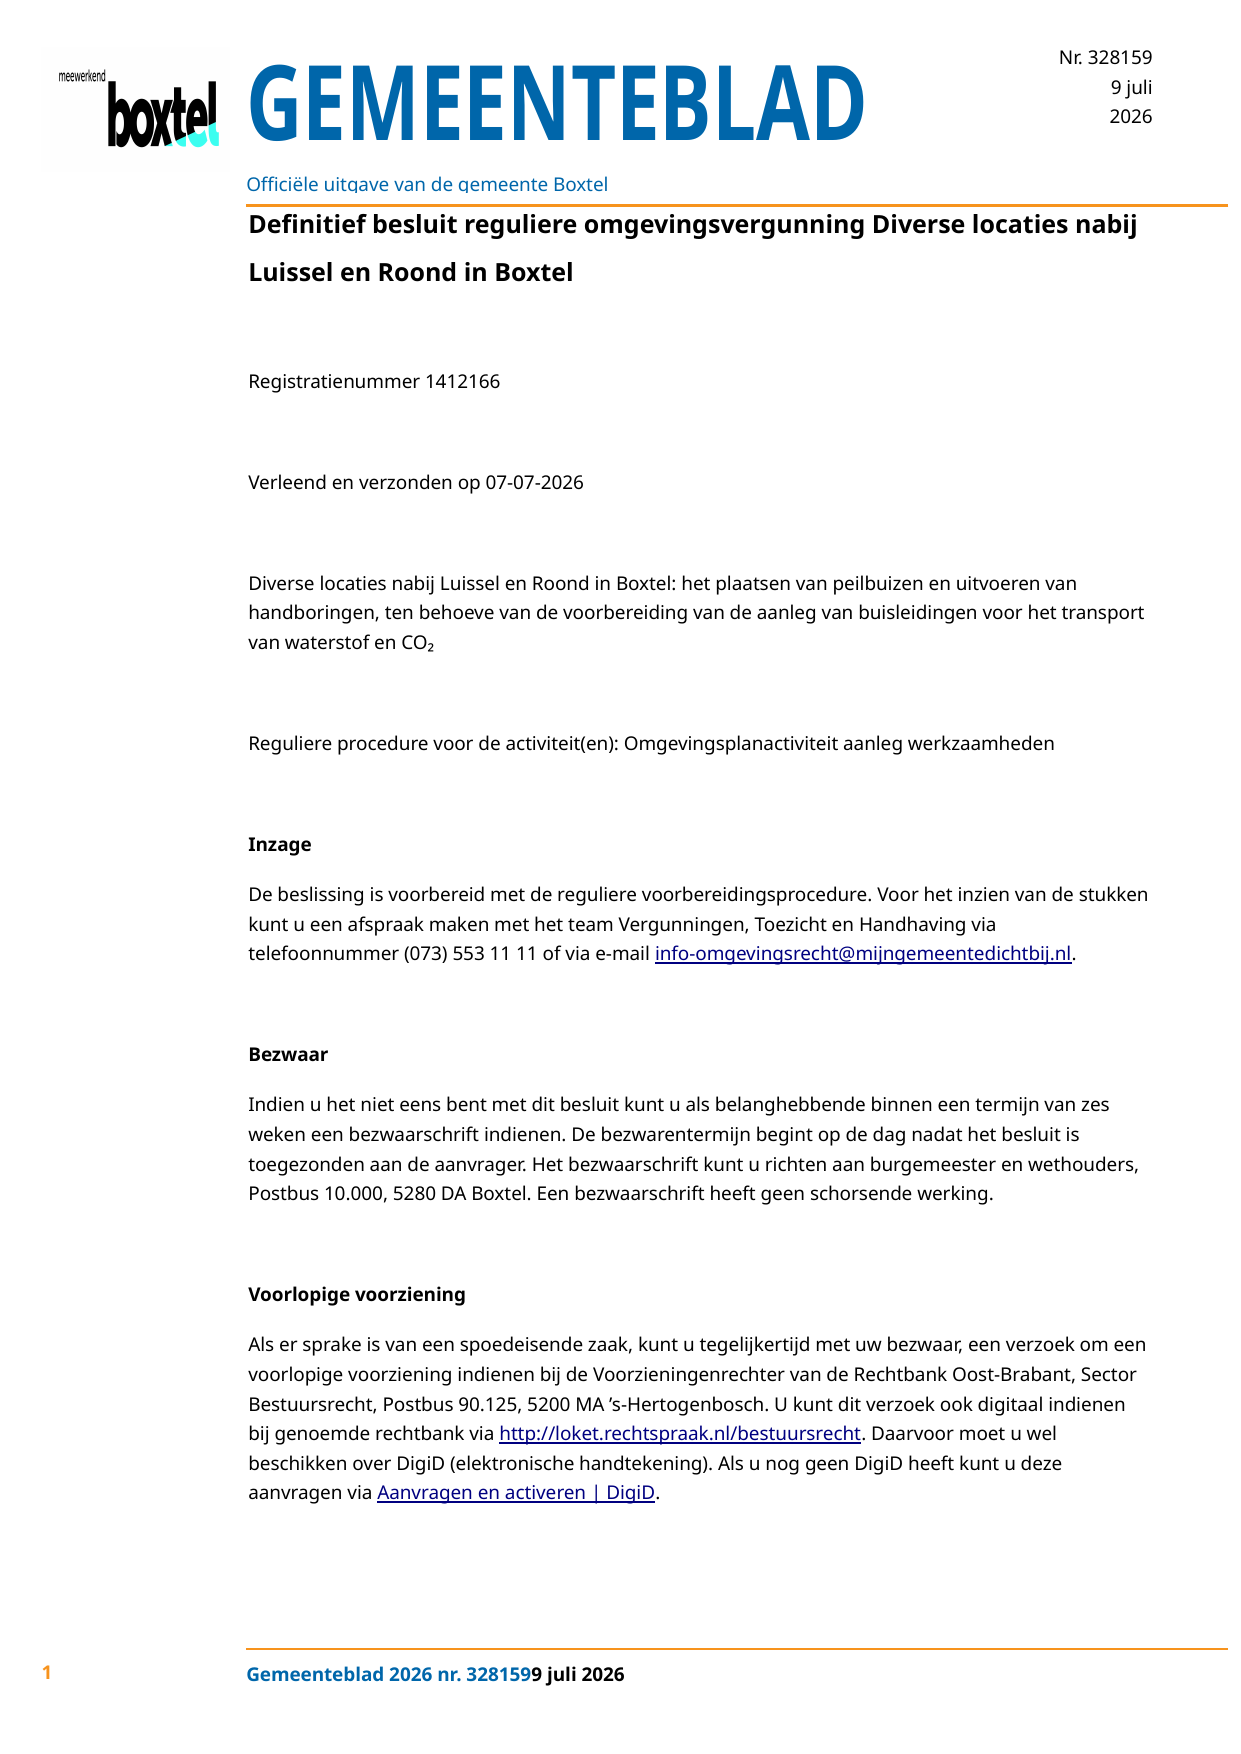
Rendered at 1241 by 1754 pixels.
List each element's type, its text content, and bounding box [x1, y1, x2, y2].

text De beslissing is voorbereid met de reguliere voorbereidingsprocedure. Voor het inzien van de stukken kunt u een afspraak maken met het team Vergunningen, Toezicht en Handhaving via telefoonnummer (073) 553 11 11 of via e-mail info-omgevingsrecht@mijngemeentedichtbij.nl. [248, 881, 1152, 966]
text Indien u het niet eens bent met dit besluit kunt u als belanghebbende binnen een termijn van zes weken een bezwaarschrift indienen. De bezwarentermijn begint op de dag nadat het besluit is toegezonden aan de aanvrager. Het bezwaarschrift kunt u richten aan burgemeester en wethouders, Postbus 10.000, 5280 DA Boxtel. Een bezwaarschrift heeft geen schorsende werking. [248, 1092, 1152, 1206]
text Definitief besluit reguliere omgevingsvergunning Diverse locaties nabij Luissel en Roond in Boxtel [248, 207, 1152, 288]
text Bezwaar [248, 1041, 1152, 1067]
text Diverse locaties nabij Luissel en Roond in Boxtel: het plaatsen van peilbuizen en uitvoeren van handboringen, ten behoeve van de voorbereiding van de aanleg van buisleidingen voor het transport van waterstof en CO₂ [248, 570, 1152, 655]
text Als er sprake is van een spoedeisende zaak, kunt u tegelijkertijd met uw bezwaar, een verzoek om een voorlopige voorziening indienen bij de Voorzieningenrechter van de Rechtbank Oost-Brabant, Sector Bestuursrecht, Postbus 90.125, 5200 MA ’s-Hertogenbosch. U kunt dit verzoek ook digitaal indienen bij genoemde rechtbank via http://loket.rechtspraak.nl/bestuursrecht. Daarvoor moet u wel beschikken over DigiD (elektronische handtekening). Als u nog geen DigiD heeft kunt u deze aanvragen via Aanvragen en activeren | DigiD. [248, 1332, 1152, 1505]
text Reguliere procedure voor de activiteit(en): Omgevingsplanactiviteit aanleg werkzaamheden [248, 730, 1152, 756]
text Voorlopige voorziening [248, 1281, 1152, 1307]
text Registratienummer 1412166 [248, 368, 1152, 394]
text Inzage [248, 831, 1152, 857]
picture [41, 47, 231, 172]
text Verleend en verzonden op 07-07-2026 [248, 469, 1152, 495]
